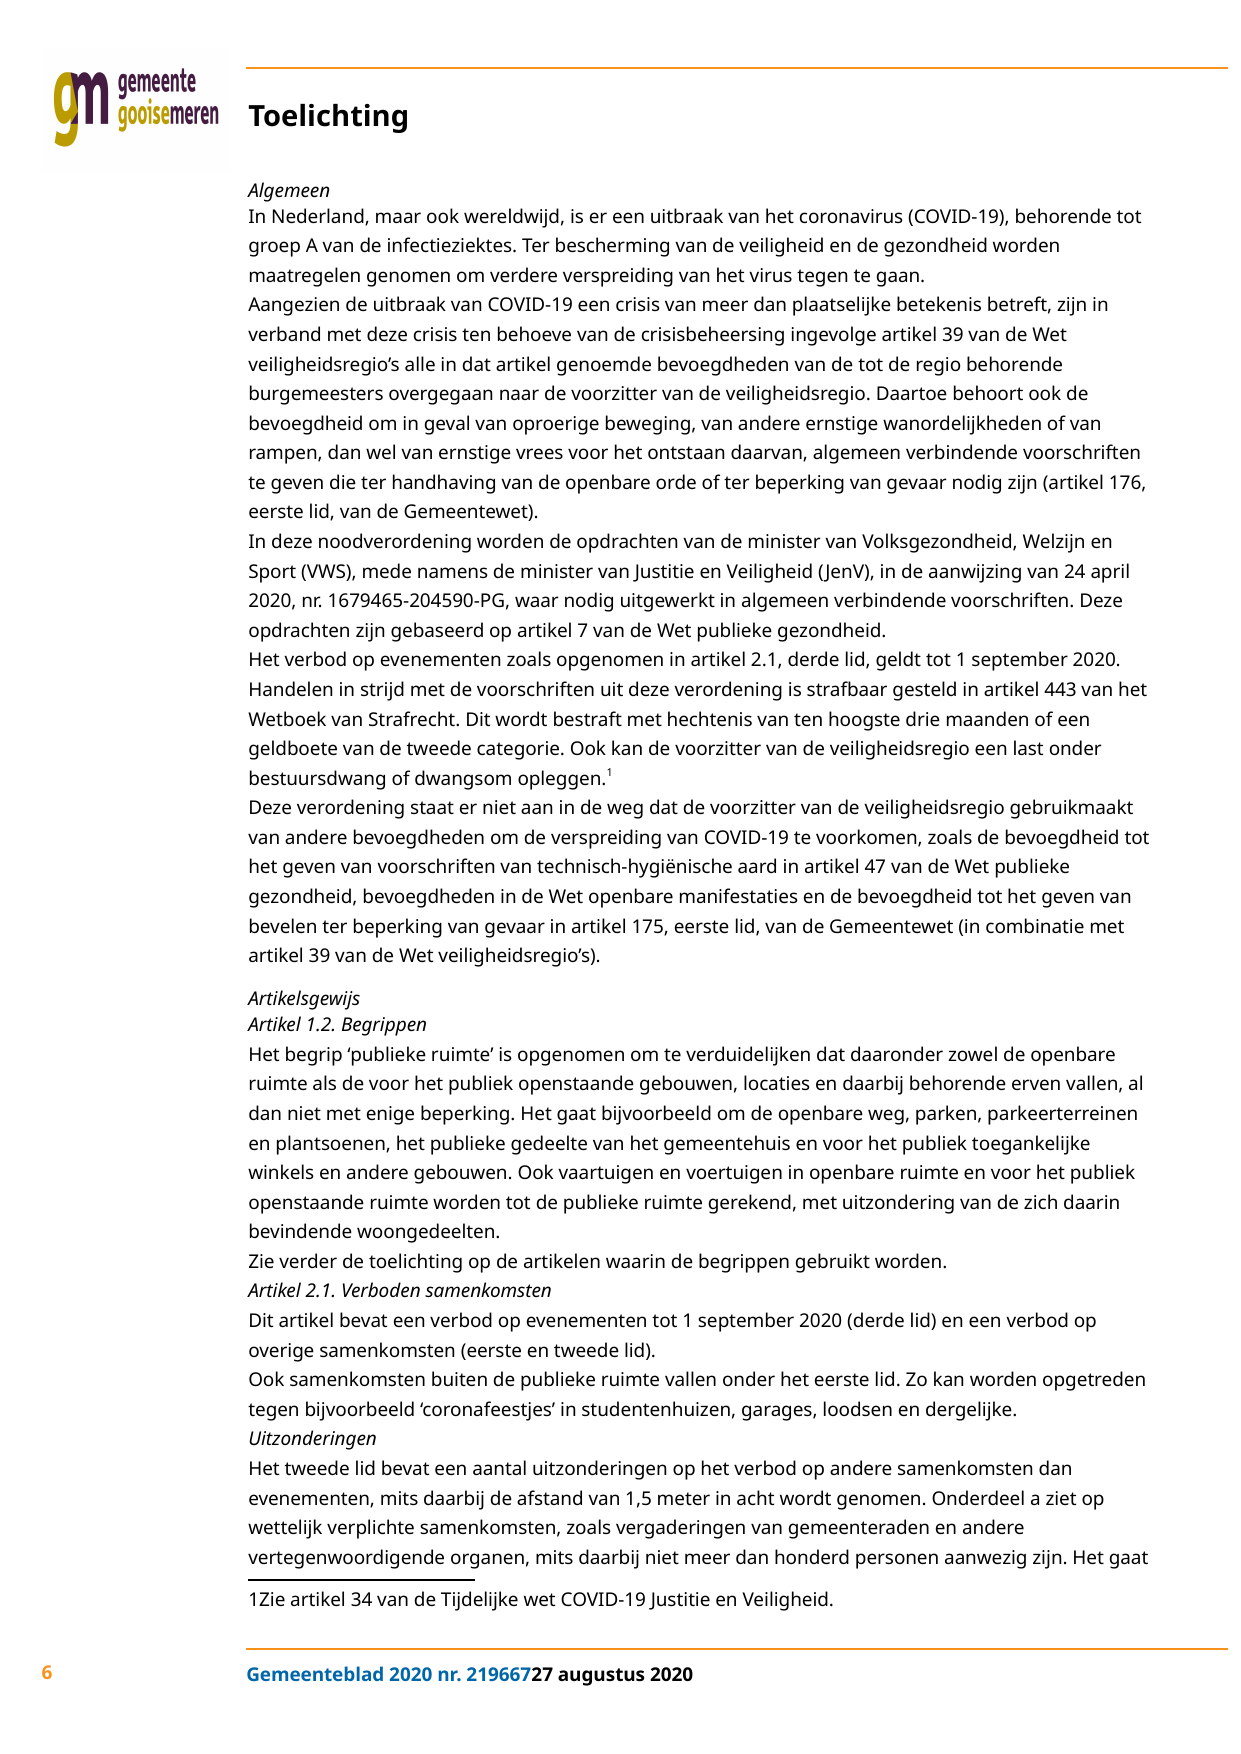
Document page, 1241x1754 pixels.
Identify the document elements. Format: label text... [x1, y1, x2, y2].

text Aangezien de uitbraak van COVID-19 een crisis van meer dan plaatselijke betekenis betreft, zijn in verband met deze crisis ten behoeve van de crisisbeheersing ingevolge artikel 39 van de Wet veiligheidsregio’s alle in dat artikel genoemde bevoegdheden van de tot de regio behorende burgemeesters overgegaan naar de voorzitter van de veiligheidsregio. Daartoe behoort ook de bevoegdheid om in geval van oproerige beweging, van andere ernstige wanordelijkheden of van rampen, dan wel van ernstige vrees voor het ontstaan daarvan, algemeen verbindende voorschriften te geven die ter handhaving van de openbare orde of ter beperking van gevaar nodig zijn (artikel 176, eerste lid, van de Gemeentewet). [248, 292, 1152, 524]
text Uitzonderingen [248, 1426, 1152, 1451]
text Zie verder de toelichting op de artikelen waarin de begrippen gebruikt worden. [248, 1248, 1152, 1274]
text Handelen in strijd met de voorschriften uit deze verordening is strafbaar gesteld in artikel 443 van het Wetboek van Strafrecht. Dit wordt bestraft met hechtenis van ten hoogste drie maanden of een geldboete van de tweede categorie. Ook kan de voorzitter van de veiligheidsregio een last onder bestuursdwang of dwangsom opleggen. [248, 676, 1152, 791]
text In deze noodverordening worden de opdrachten van de minister van Volksgezondheid, Welzijn en Sport (VWS), mede namens de minister van Justitie en Veiligheid (JenV), in de aanwijzing van 24 april 2020, nr. 1679465-204590-PG, waar nodig uitgewerkt in algemeen verbindende voorschriften. Deze opdrachten zijn gebaseerd op artikel 7 van de Wet publieke gezondheid. [248, 528, 1152, 643]
text Deze verordening staat er niet aan in de weg dat de voorzitter van de veiligheidsregio gebruikmaakt van andere bevoegdheden om de verspreiding van COVID-19 te voorkomen, zoals de bevoegdheid tot het geven van voorschriften van technisch-hygiënische aard in artikel 47 van de Wet publieke gezondheid, bevoegdheden in de Wet openbare manifestaties en de bevoegdheid tot het geven van bevelen ter beperking van gevaar in artikel 175, eerste lid, van de Gemeentewet (in combinatie met artikel 39 van de Wet veiligheidsregio’s). [248, 794, 1152, 968]
text Algemeen [248, 177, 1152, 203]
text Dit artikel bevat een verbod op evenementen tot 1 september 2020 (derde lid) en een verbod op overige samenkomsten (eerste en tweede lid). [248, 1307, 1152, 1362]
picture [41, 47, 231, 172]
text Artikel 1.2. Begrippen [248, 1011, 1152, 1037]
text Toelichting [248, 95, 1152, 134]
text In Nederland, maar ook wereldwijd, is er een uitbraak van het coronavirus (COVID-19), behorende tot groep A van de infectieziektes. Ter bescherming van de veiligheid en de gezondheid worden maatregelen genomen om verdere verspreiding van het virus tegen te gaan. [248, 203, 1152, 288]
text Zie artikel 34 van de Tijdelijke wet COVID-19 Justitie en Veiligheid. [248, 1586, 1152, 1612]
text Artikelsgewijs [248, 986, 1152, 1011]
text Het verbod op evenementen zoals opgenomen in artikel 2.1, derde lid, geldt tot 1 september 2020. [248, 647, 1152, 672]
text Het tweede lid bevat een aantal uitzonderingen op het verbod op andere samenkomsten dan evenementen, mits daarbij de afstand van 1,5 meter in acht wordt genomen. Onderdeel a ziet op wettelijk verplichte samenkomsten, zoals vergaderingen van gemeenteraden en andere vertegenwoordigende organen, mits daarbij niet meer dan honderd personen aanwezig zijn. Het gaat [248, 1455, 1152, 1569]
text Artikel 2.1. Verboden samenkomsten [248, 1278, 1152, 1303]
text Het begrip ‘publieke ruimte’ is opgenomen om te verduidelijken dat daaronder zowel de openbare ruimte als de voor het publiek openstaande gebouwen, locaties en daarbij behorende erven vallen, al dan niet met enige beperking. Het gaat bijvoorbeeld om de openbare weg, parken, parkeerterreinen en plantsoenen, het publieke gedeelte van het gemeentehuis en voor het publiek toegankelijke winkels en andere gebouwen. Ook vaartuigen en voertuigen in openbare ruimte en voor het publiek openstaande ruimte worden tot de publieke ruimte gerekend, met uitzondering van de zich daarin bevindende woongedeelten. [248, 1041, 1152, 1244]
text Ook samenkomsten buiten de publieke ruimte vallen onder het eerste lid. Zo kan worden opgetreden tegen bijvoorbeeld ‘coronafeestjes’ in studentenhuizen, garages, loodsen en dergelijke. [248, 1366, 1152, 1422]
